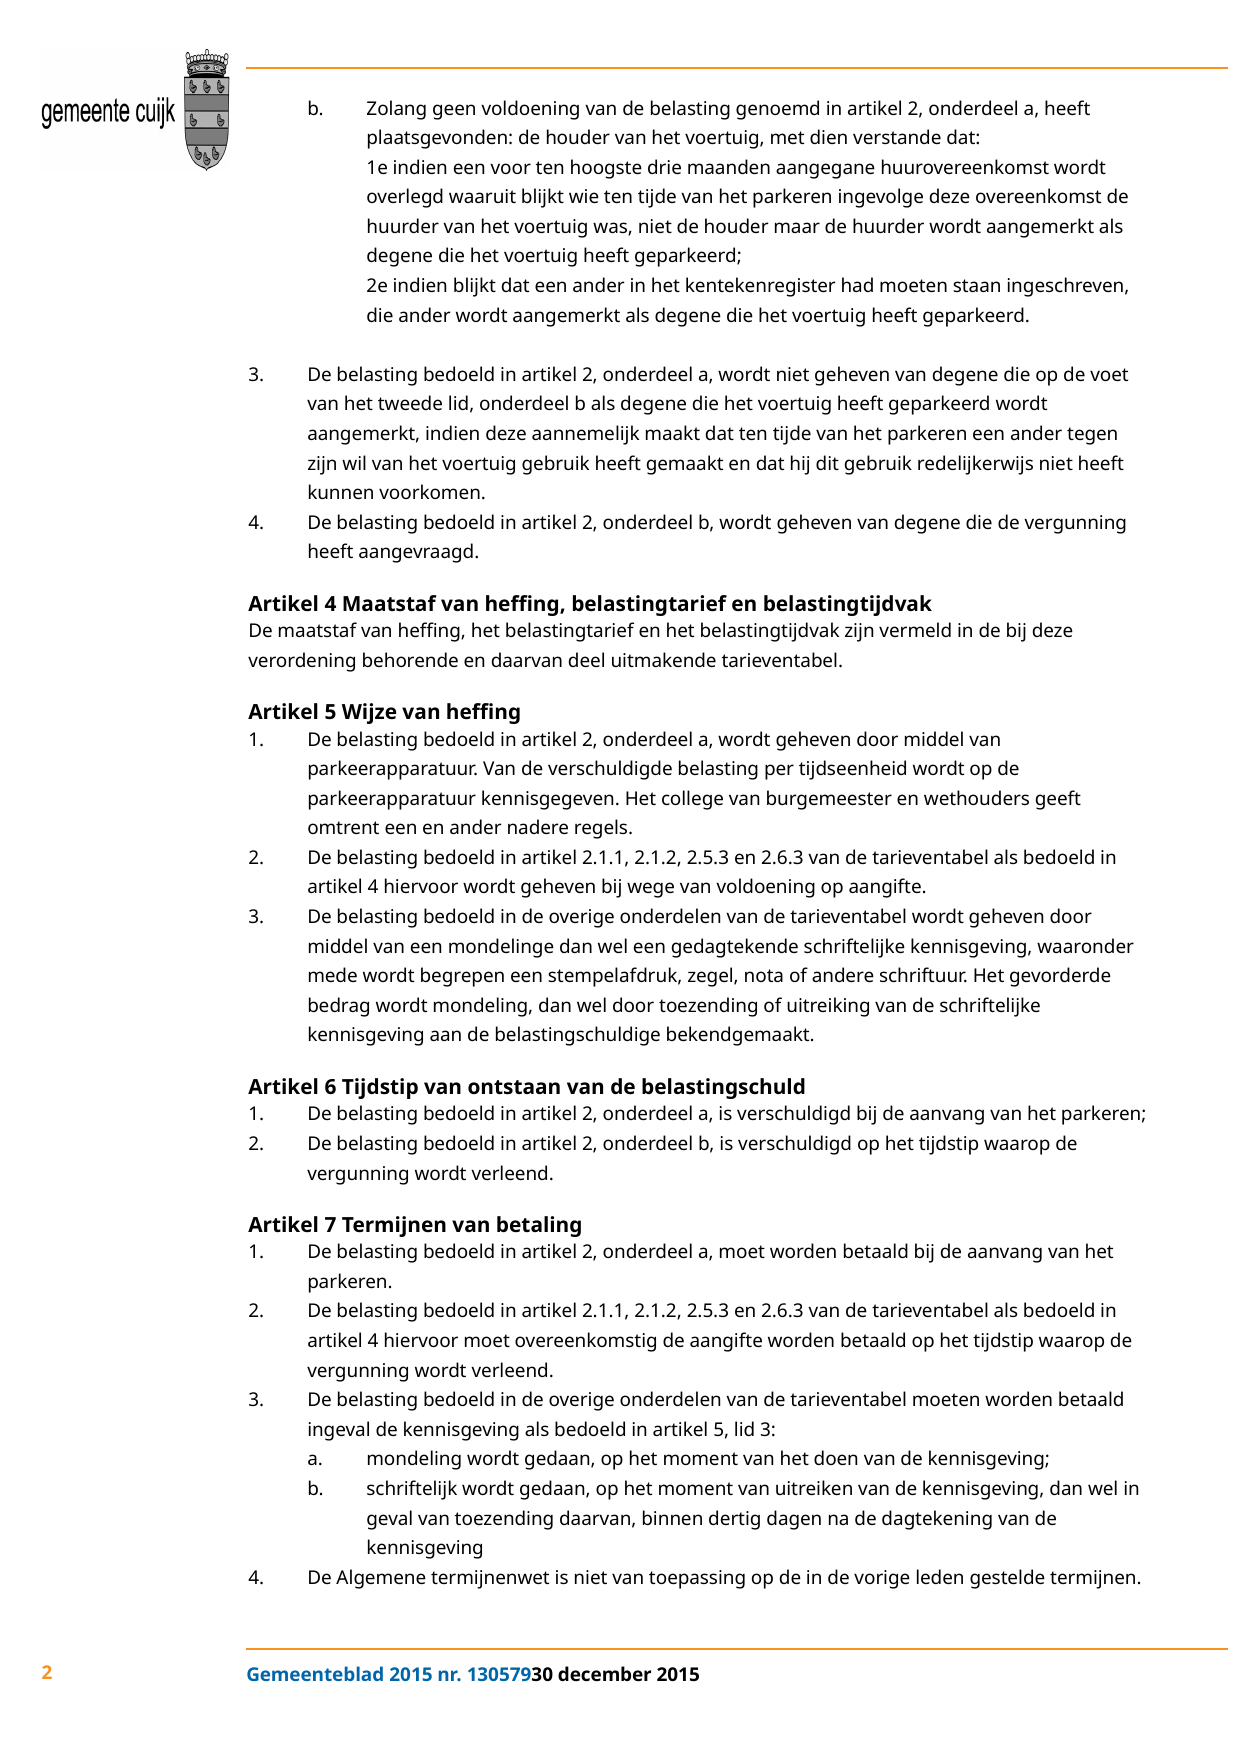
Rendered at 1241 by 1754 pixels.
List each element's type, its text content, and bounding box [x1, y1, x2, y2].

text Artikel 4 Maatstaf van heffing, belastingtarief en belastingtijdvak [248, 589, 1152, 617]
list Zolang geen voldoening van de belasting genoemd in artikel 2, onderdeel a, heeft plaatsgevonden: de houder van het voertuig, met dien verstande dat: [307, 95, 1152, 150]
list De belasting bedoeld in artikel 2, onderdeel a, moet worden betaald bij de aanvang van het parkeren. [248, 1238, 1152, 1294]
list De belasting bedoeld in artikel 2, onderdeel b, is verschuldigd op het tijdstip waarop de vergunning wordt verleend. [248, 1130, 1152, 1185]
list De belasting bedoeld in artikel 2.1.1, 2.1.2, 2.5.3 en 2.6.3 van de tarieventabel als bedoeld in artikel 4 hiervoor moet overeenkomstig de aangifte worden betaald op het tijdstip waarop de vergunning wordt verleend. [248, 1298, 1152, 1383]
list De belasting bedoeld in artikel 2, onderdeel a, wordt niet geheven van degene die op de voet van het tweede lid, onderdeel b als degene die het voertuig heeft geparkeerd wordt aangemerkt, indien deze aannemelijk maakt dat ten tijde van het parkeren een ander tegen zijn wil van het voertuig gebruik heeft gemaakt en dat hij dit gebruik redelijkerwijs niet heeft kunnen voorkomen. [248, 361, 1152, 505]
picture [41, 47, 231, 172]
list 2e indien blijkt dat een ander in het kentekenregister had moeten staan ingeschreven, die ander wordt aangemerkt als degene die het voertuig heeft geparkeerd. [307, 272, 1152, 328]
list schriftelijk wordt gedaan, op het moment van uitreiken van de kennisgeving, dan wel in geval van toezending daarvan, binnen dertig dagen na de dagtekening van de kennisgeving [307, 1475, 1152, 1560]
list mondeling wordt gedaan, op het moment van het doen van de kennisgeving; [307, 1446, 1152, 1471]
list De belasting bedoeld in artikel 2, onderdeel a, wordt geheven door middel van parkeerapparatuur. Van de verschuldigde belasting per tijdseenheid wordt op de parkeerapparatuur kennisgegeven. Het college van burgemeester en wethouders geeft omtrent een en ander nadere regels. [248, 726, 1152, 840]
list De belasting bedoeld in de overige onderdelen van de tarieventabel wordt geheven door middel van een mondelinge dan wel een gedagtekende schriftelijke kennisgeving, waaronder mede wordt begrepen een stempelafdruk, zegel, nota of andere schriftuur. Het gevorderde bedrag wordt mondeling, dan wel door toezending of uitreiking van de schriftelijke kennisgeving aan de belastingschuldige bekendgemaakt. [248, 903, 1152, 1047]
list De belasting bedoeld in de overige onderdelen van de tarieventabel moeten worden betaald ingeval de kennisgeving als bedoeld in artikel 5, lid 3: [248, 1386, 1152, 1442]
text Artikel 5 Wijze van heffing [248, 697, 1152, 726]
list De belasting bedoeld in artikel 2, onderdeel b, wordt geheven van degene die de vergunning heeft aangevraagd. [248, 509, 1152, 564]
list De belasting bedoeld in artikel 2.1.1, 2.1.2, 2.5.3 en 2.6.3 van de tarieventabel als bedoeld in artikel 4 hiervoor wordt geheven bij wege van voldoening op aangifte. [248, 844, 1152, 899]
text Artikel 7 Termijnen van betaling [248, 1210, 1152, 1238]
text Artikel 6 Tijdstip van ontstaan van de belastingschuld [248, 1072, 1152, 1101]
list De Algemene termijnenwet is niet van toepassing op de in de vorige leden gestelde termijnen. [248, 1564, 1152, 1590]
list 1e indien een voor ten hoogste drie maanden aangegane huurovereenkomst wordt overlegd waaruit blijkt wie ten tijde van het parkeren ingevolge deze overeenkomst de huurder van het voertuig was, niet de houder maar de huurder wordt aangemerkt als degene die het voertuig heeft geparkeerd; [307, 154, 1152, 268]
text De maatstaf van heffing, het belastingtarief en het belastingtijdvak zijn vermeld in de bij deze verordening behorende en daarvan deel uitmakende tarieventabel. [248, 617, 1152, 673]
list De belasting bedoeld in artikel 2, onderdeel a, is verschuldigd bij de aanvang van het parkeren; [248, 1101, 1152, 1126]
